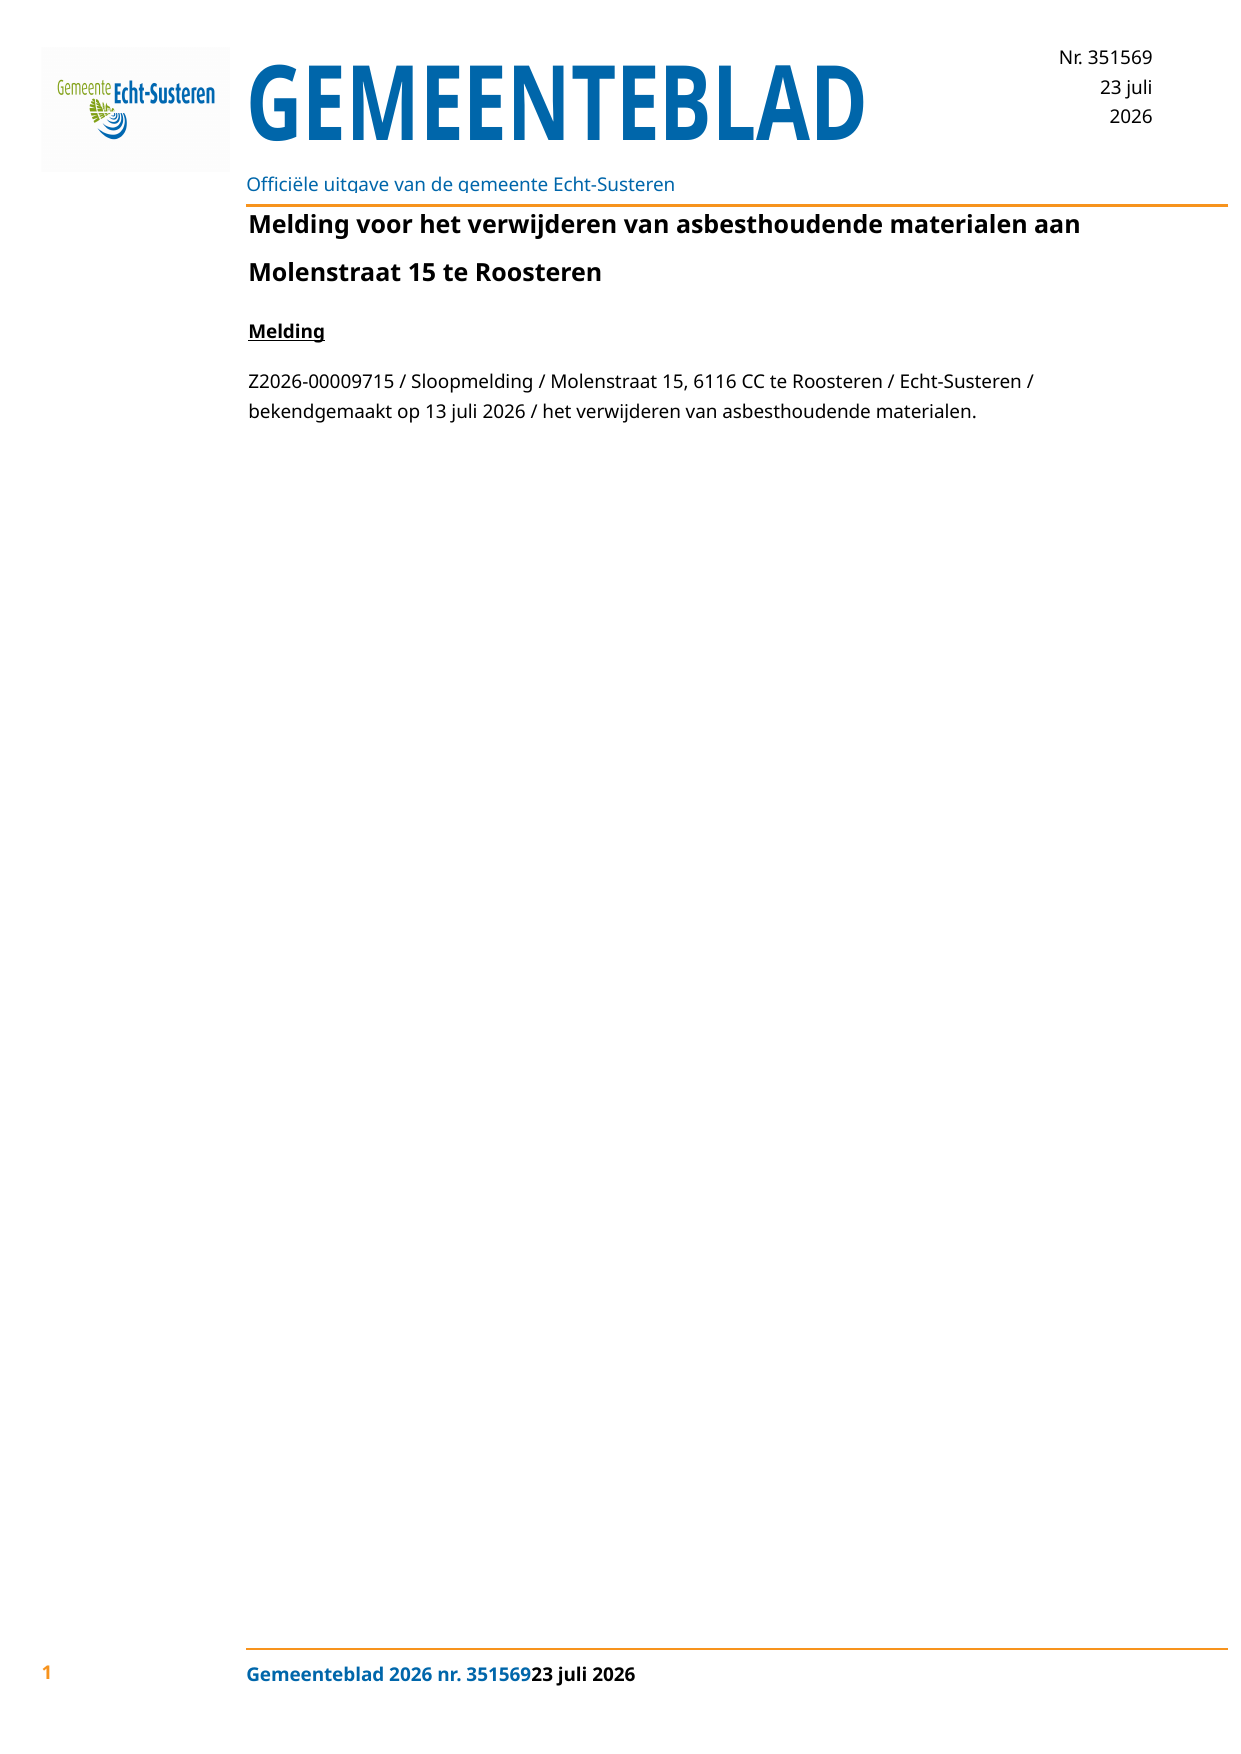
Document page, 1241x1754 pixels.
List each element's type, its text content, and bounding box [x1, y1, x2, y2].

text Melding voor het verwijderen van asbesthoudende materialen aan Molenstraat 15 te Roosteren [248, 207, 1152, 288]
text Melding [248, 318, 1152, 344]
picture [41, 47, 231, 172]
text Z2026-00009715 / Sloopmelding / Molenstraat 15, 6116 CC te Roosteren / Echt-Susteren / bekendgemaakt op 13 juli 2026 / het verwijderen van asbesthoudende materialen. [248, 368, 1152, 424]
